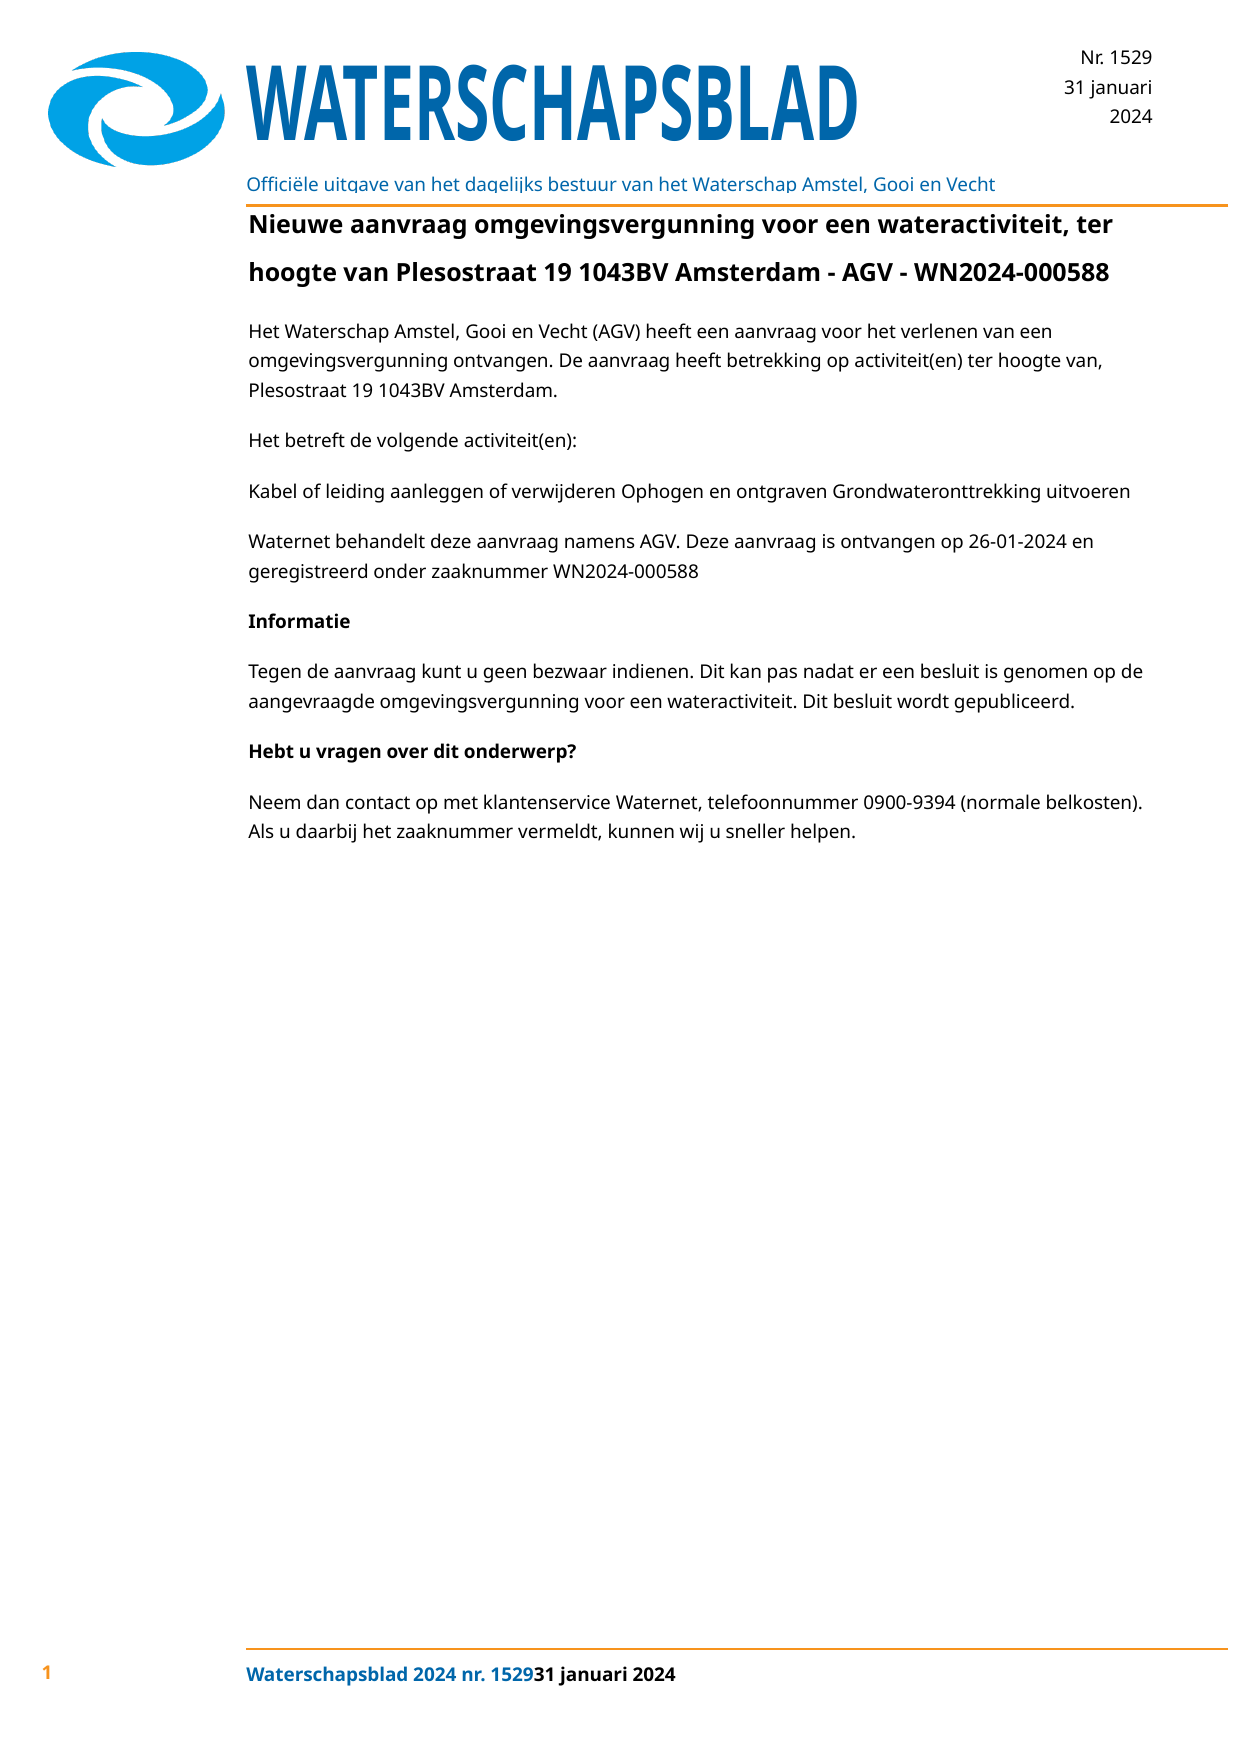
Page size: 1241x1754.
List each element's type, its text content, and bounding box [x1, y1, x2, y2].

text Hebt u vragen over dit onderwerp? [248, 739, 1152, 764]
text Neem dan contact op met klantenservice Waternet, telefoonnummer 0900-9394 (normale belkosten). Als u daarbij het zaaknummer vermeldt, kunnen wij u sneller helpen. [248, 789, 1152, 844]
text Informatie [248, 608, 1152, 634]
text Kabel of leiding aanleggen of verwijderen Ophogen en ontgraven Grondwateronttrekking uitvoeren [248, 478, 1152, 504]
text Waternet behandelt deze aanvraag namens AGV. Deze aanvraag is ontvangen op 26-01-2024 en geregistreerd onder zaaknummer WN2024-000588 [248, 528, 1152, 584]
text Het Waterschap Amstel, Gooi en Vecht (AGV) heeft een aanvraag voor het verlenen van een omgevingsvergunning ontvangen. De aanvraag heeft betrekking op activiteit(en) ter hoogte van, Plesostraat 19 1043BV Amsterdam. [248, 318, 1152, 403]
picture [41, 47, 231, 172]
text Tegen de aanvraag kunt u geen bezwaar indienen. Dit kan pas nadat er een besluit is genomen op de aangevraagde omgevingsvergunning voor een wateractiviteit. Dit besluit wordt gepubliceerd. [248, 659, 1152, 714]
text Het betreft de volgende activiteit(en): [248, 427, 1152, 453]
text Nieuwe aanvraag omgevingsvergunning voor een wateractiviteit, ter hoogte van Plesostraat 19 1043BV Amsterdam - AGV - WN2024-000588 [248, 207, 1152, 288]
